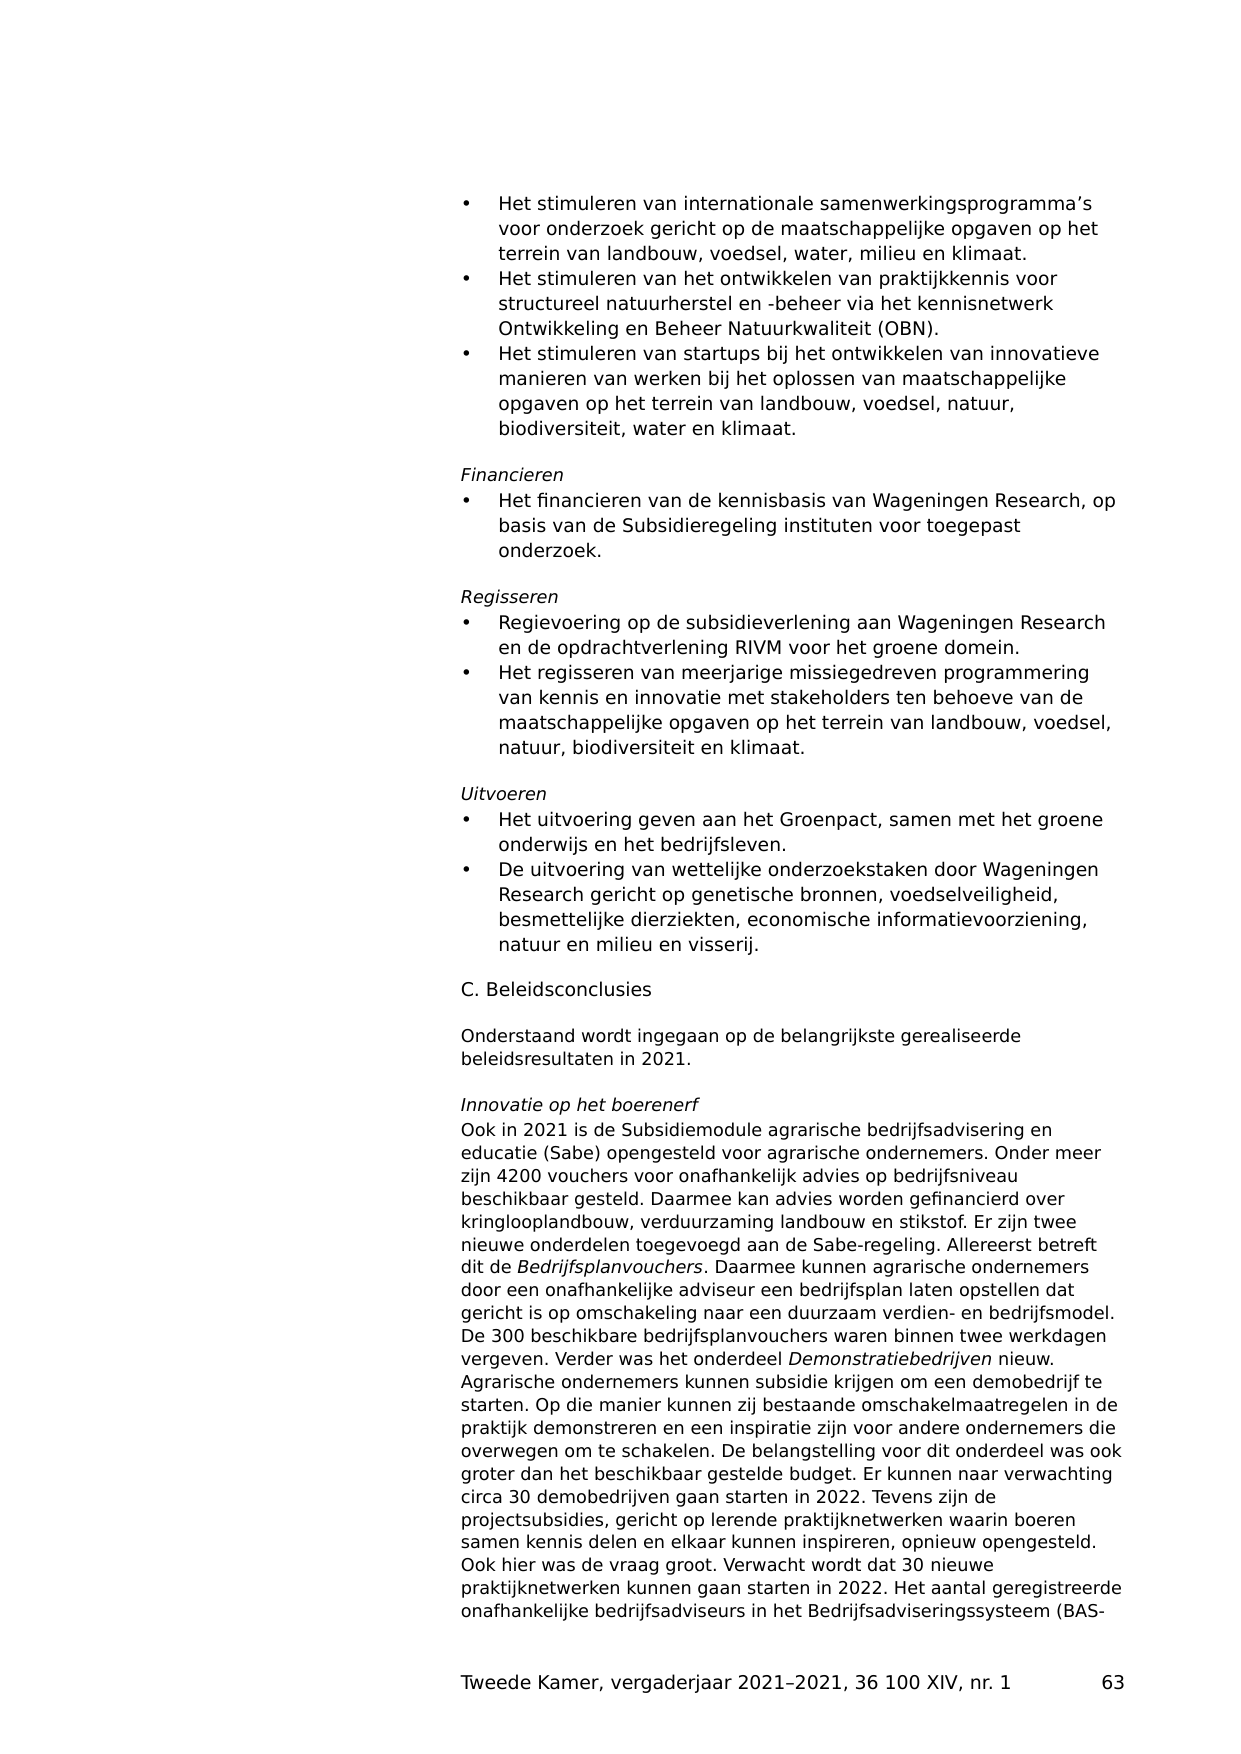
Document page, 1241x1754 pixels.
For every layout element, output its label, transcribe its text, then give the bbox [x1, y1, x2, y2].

list Het stimuleren van startups bij het ontwikkelen van innovatieve manieren van werken bij het oplossen van maatschappelijke opgaven op het terrein van landbouw, voedsel, natuur, biodiversiteit, water en klimaat. [461, 341, 1125, 441]
text Financieren [461, 463, 1125, 486]
text Uitvoeren [461, 782, 1125, 804]
text Onderstaand wordt ingegaan op de belangrijkste gerealiseerde beleidsresultaten in 2021. [461, 1024, 1125, 1070]
list Het uitvoering geven aan het Groenpact, samen met het groene onderwijs en het bedrijfsleven. [461, 807, 1125, 857]
text Innovatie op het boerenerf [461, 1093, 1125, 1116]
list Regievoering op de subsidieverlening aan Wageningen Research en de opdrachtverlening RIVM voor het groene domein. [461, 610, 1125, 660]
list Het stimuleren van internationale samenwerkingsprogramma’s voor onderzoek gericht op de maatschappelijke opgaven op het terrein van landbouw, voedsel, water, milieu en klimaat. [461, 191, 1125, 266]
list Het regisseren van meerjarige missiegedreven programmering van kennis en innovatie met stakeholders ten behoeve van de maatschappelijke opgaven op het terrein van landbouw, voedsel, natuur, biodiversiteit en klimaat. [461, 660, 1125, 760]
text Ook in 2021 is de Subsidiemodule agrarische bedrijfsadvisering en educatie (Sabe) opengesteld voor agrarische ondernemers. Onder meer zijn 4200 vouchers voor onafhankelijk advies op bedrijfsniveau beschikbaar gesteld. Daarmee kan advies worden gefinancierd over kringlooplandbouw, verduurzaming landbouw en stikstof. Er zijn twee nieuwe onderdelen toegevoegd aan de Sabe-regeling. Allereerst betreft dit de Bedrijfsplanvouchers. Daarmee kunnen agrarische ondernemers door een onafhankelijke adviseur een bedrijfsplan laten opstellen dat gericht is op omschakeling naar een duurzaam verdien- en bedrijfsmodel. De 300 beschikbare bedrijfsplanvouchers waren binnen twee werkdagen vergeven. Verder was het onderdeel Demonstratiebedrijven nieuw. Agrarische ondernemers kunnen subsidie krijgen om een demobedrijf te starten. Op die manier kunnen zij bestaande omschakelmaatregelen in de praktijk demonstreren en een inspiratie zijn voor andere ondernemers die overwegen om te schakelen. De belangstelling voor dit onderdeel was ook groter dan het beschikbaar gestelde budget. Er kunnen naar verwachting circa 30 demobedrijven gaan starten in 2022. Tevens zijn de projectsubsidies, gericht op lerende praktijknetwerken waarin boeren samen kennis delen en elkaar kunnen inspireren, opnieuw opengesteld. Ook hier was de vraag groot. Verwacht wordt dat 30 nieuwe praktijknetwerken kunnen gaan starten in 2022. Het aantal geregistreerde onafhankelijke bedrijfsadviseurs in het Bedrijfsadviseringssysteem (BAS- [461, 1118, 1125, 1622]
list De uitvoering van wettelijke onderzoekstaken door Wageningen Research gericht op genetische bronnen, voedselveiligheid, besmettelijke dierziekten, economische informatievoorziening, natuur en milieu en visserij. [461, 857, 1125, 957]
list Het financieren van de kennisbasis van Wageningen Research, op basis van de Subsidieregeling instituten voor toegepast onderzoek. [461, 488, 1125, 563]
title C. Beleidsconclusies [461, 979, 1125, 1001]
list Het stimuleren van het ontwikkelen van praktijkkennis voor structureel natuurherstel en -beheer via het kennisnetwerk Ontwikkeling en Beheer Natuurkwaliteit (OBN). [461, 266, 1125, 341]
text Regisseren [461, 585, 1125, 608]
